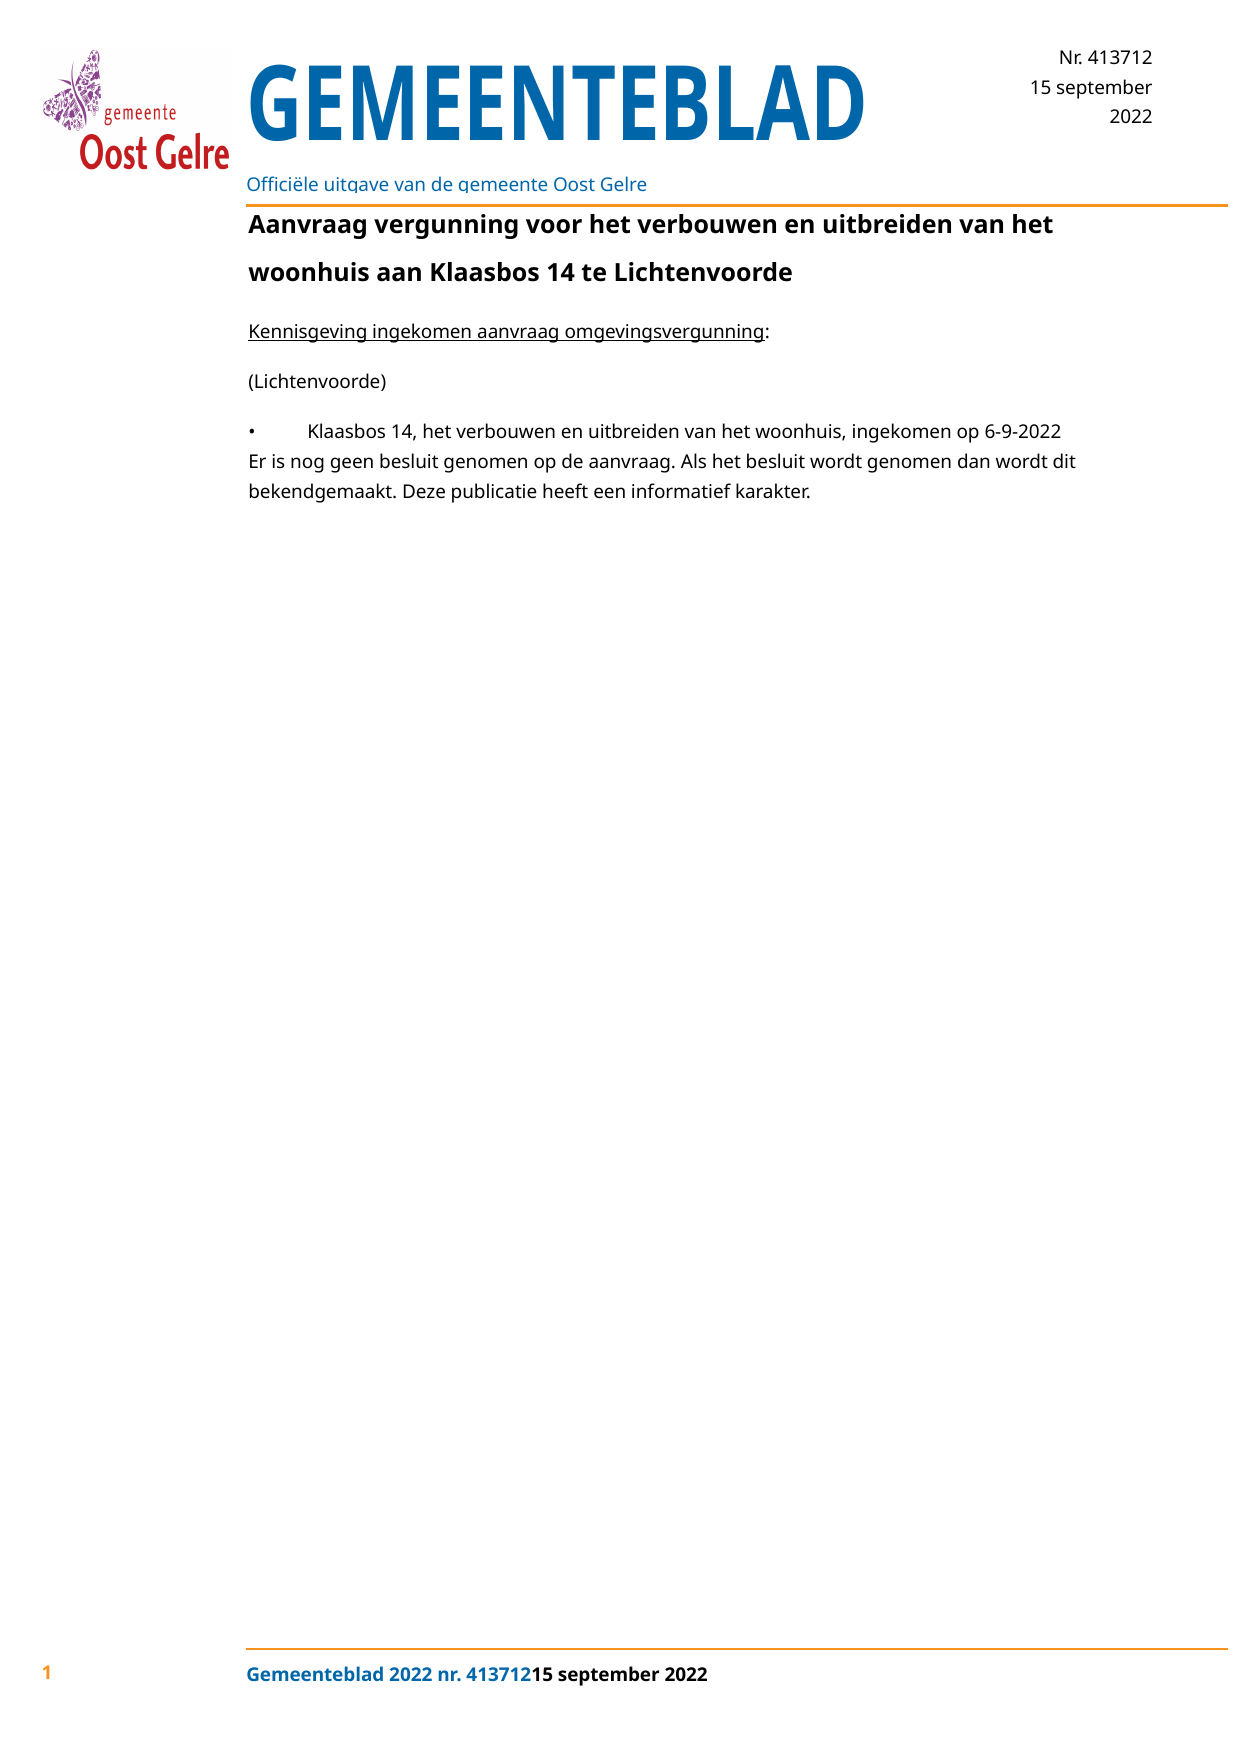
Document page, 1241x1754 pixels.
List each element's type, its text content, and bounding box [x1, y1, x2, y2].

text Aanvraag vergunning voor het verbouwen en uitbreiden van het woonhuis aan Klaasbos 14 te Lichtenvoorde [248, 207, 1152, 288]
text (Lichtenvoorde) [248, 368, 1152, 394]
list Klaasbos 14, het verbouwen en uitbreiden van het woonhuis, ingekomen op 6-9-2022 [248, 419, 1152, 444]
text Er is nog geen besluit genomen op de aanvraag. Als het besluit wordt genomen dan wordt dit bekendgemaakt. Deze publicatie heeft een informatief karakter. [248, 448, 1152, 504]
picture [41, 47, 231, 172]
text Kennisgeving ingekomen aanvraag omgevingsvergunning: [248, 318, 1152, 344]
